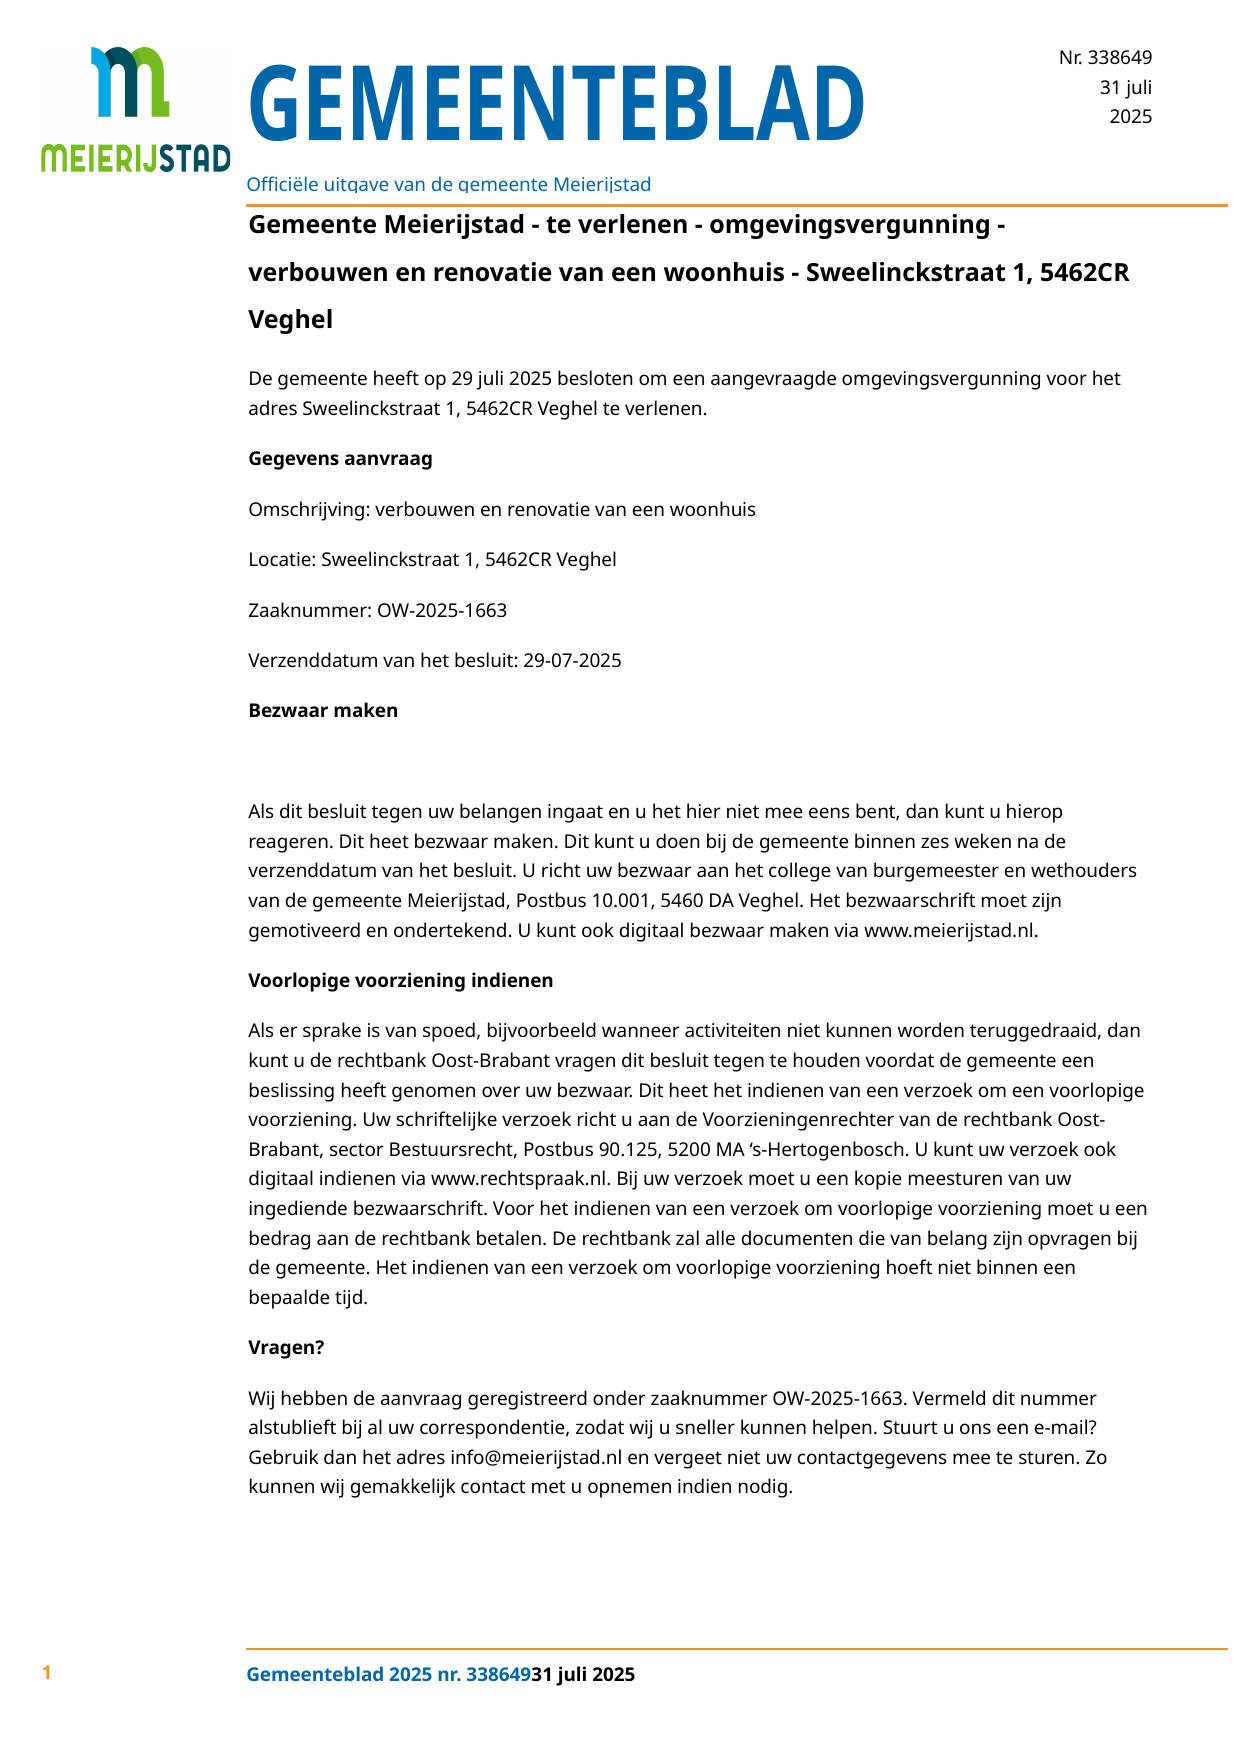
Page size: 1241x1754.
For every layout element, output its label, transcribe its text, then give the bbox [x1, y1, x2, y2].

text Locatie: Sweelinckstraat 1, 5462CR Veghel [248, 546, 1152, 572]
text Verzenddatum van het besluit: 29-07-2025 [248, 647, 1152, 673]
text Gegevens aanvraag [248, 446, 1152, 471]
text Gemeente Meierijstad - te verlenen - omgevingsvergunning - verbouwen en renovatie van een woonhuis - Sweelinckstraat 1, 5462CR Veghel [248, 207, 1152, 336]
text Zaaknummer: OW-2025-1663 [248, 597, 1152, 622]
text Omschrijving: verbouwen en renovatie van een woonhuis [248, 496, 1152, 522]
text De gemeente heeft op 29 juli 2025 besloten om een aangevraagde omgevingsvergunning voor het adres Sweelinckstraat 1, 5462CR Veghel te verlenen. [248, 366, 1152, 421]
text Bezwaar maken [248, 698, 1152, 723]
picture [41, 47, 231, 172]
text Als er sprake is van spoed, bijvoorbeeld wanneer activiteiten niet kunnen worden teruggedraaid, dan kunt u de rechtbank Oost-Brabant vragen dit besluit tegen te houden voordat de gemeente een beslissing heeft genomen over uw bezwaar. Dit heet het indienen van een verzoek om een voorlopige voorziening. Uw schriftelijke verzoek richt u aan de Voorzieningenrechter van de rechtbank Oost-Brabant, sector Bestuursrecht, Postbus 90.125, 5200 MA ‘s-Hertogenbosch. U kunt uw verzoek ook digitaal indienen via www.rechtspraak.nl. Bij uw verzoek moet u een kopie meesturen van uw ingediende bezwaarschrift. Voor het indienen van een verzoek om voorlopige voorziening moet u een bedrag aan de rechtbank betalen. De rechtbank zal alle documenten die van belang zijn opvragen bij de gemeente. Het indienen van een verzoek om voorlopige voorziening hoeft niet binnen een bepaalde tijd. [248, 1018, 1152, 1309]
text Voorlopige voorziening indienen [248, 967, 1152, 993]
text Wij hebben de aanvraag geregistreerd onder zaaknummer OW-2025-1663. Vermeld dit nummer alstublieft bij al uw correspondentie, zodat wij u sneller kunnen helpen. Stuurt u ons een e-mail? Gebruik dan het adres info@meierijstad.nl en vergeet niet uw contactgegevens mee te sturen. Zo kunnen wij gemakkelijk contact met u opnemen indien nodig. [248, 1385, 1152, 1499]
text Vragen? [248, 1334, 1152, 1360]
text Als dit besluit tegen uw belangen ingaat en u het hier niet mee eens bent, dan kunt u hierop reageren. Dit heet bezwaar maken. Dit kunt u doen bij de gemeente binnen zes weken na de verzenddatum van het besluit. U richt uw bezwaar aan het college van burgemeester en wethouders van de gemeente Meierijstad, Postbus 10.001, 5460 DA Veghel. Het bezwaarschrift moet zijn gemotiveerd en ondertekend. U kunt ook digitaal bezwaar maken via www.meierijstad.nl. [248, 798, 1152, 942]
